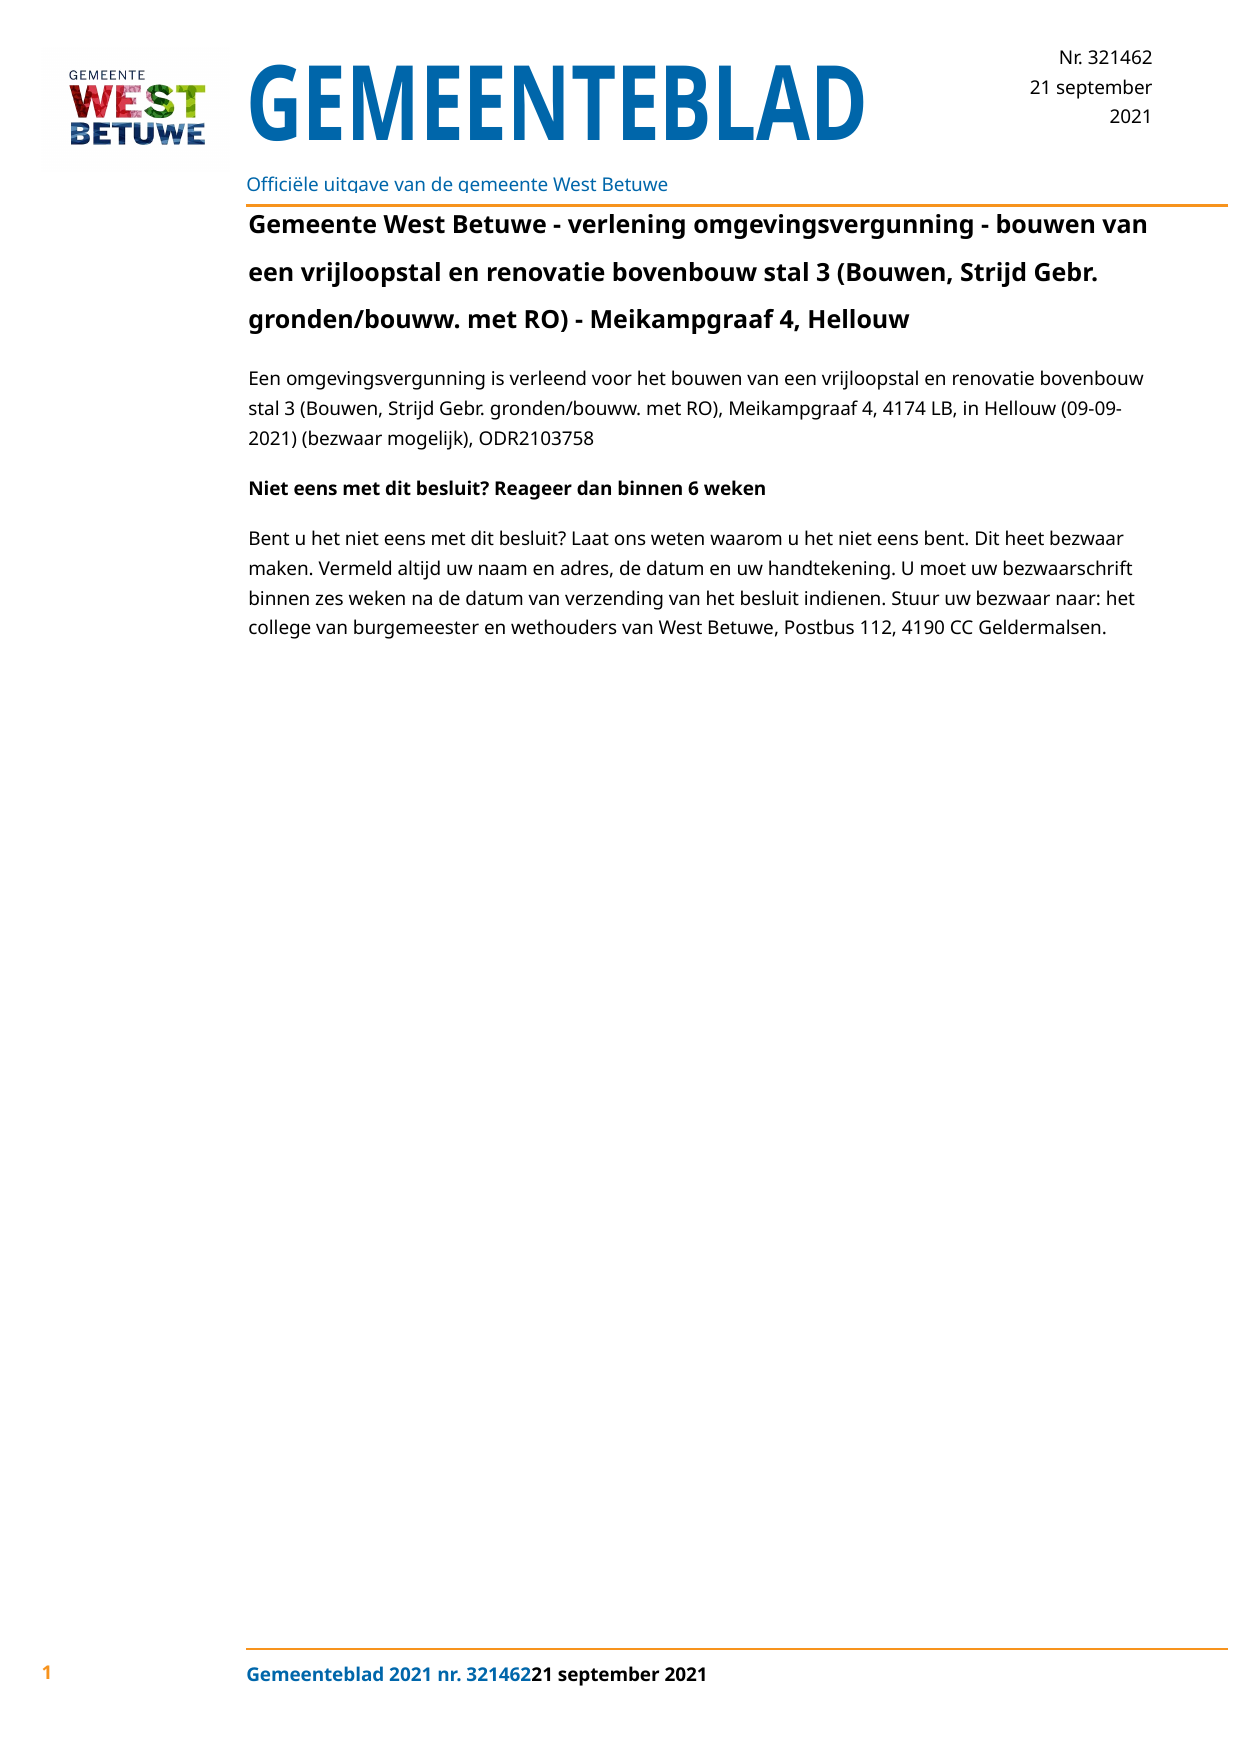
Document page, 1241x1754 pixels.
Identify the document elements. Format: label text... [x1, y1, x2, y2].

text Gemeente West Betuwe - verlening omgevingsvergunning - bouwen van een vrijloopstal en renovatie bovenbouw stal 3 (Bouwen, Strijd Gebr. gronden/bouww. met RO) - Meikampgraaf 4, Hellouw [248, 207, 1152, 336]
text Een omgevingsvergunning is verleend voor het bouwen van een vrijloopstal en renovatie bovenbouw stal 3 (Bouwen, Strijd Gebr. gronden/bouww. met RO), Meikampgraaf 4, 4174 LB, in Hellouw (09-09-2021) (bezwaar mogelijk), ODR2103758 [248, 366, 1152, 450]
text Bent u het niet eens met dit besluit? Laat ons weten waarom u het niet eens bent. Dit heet bezwaar maken. Vermeld altijd uw naam en adres, de datum en uw handtekening. U moet uw bezwaarschrift binnen zes weken na de datum van verzending van het besluit indienen. Stuur uw bezwaar naar: het college van burgemeester en wethouders van West Betuwe, Postbus 112, 4190 CC Geldermalsen. [248, 526, 1152, 640]
picture [41, 47, 231, 172]
text Niet eens met dit besluit? Reageer dan binnen 6 weken [248, 475, 1152, 501]
